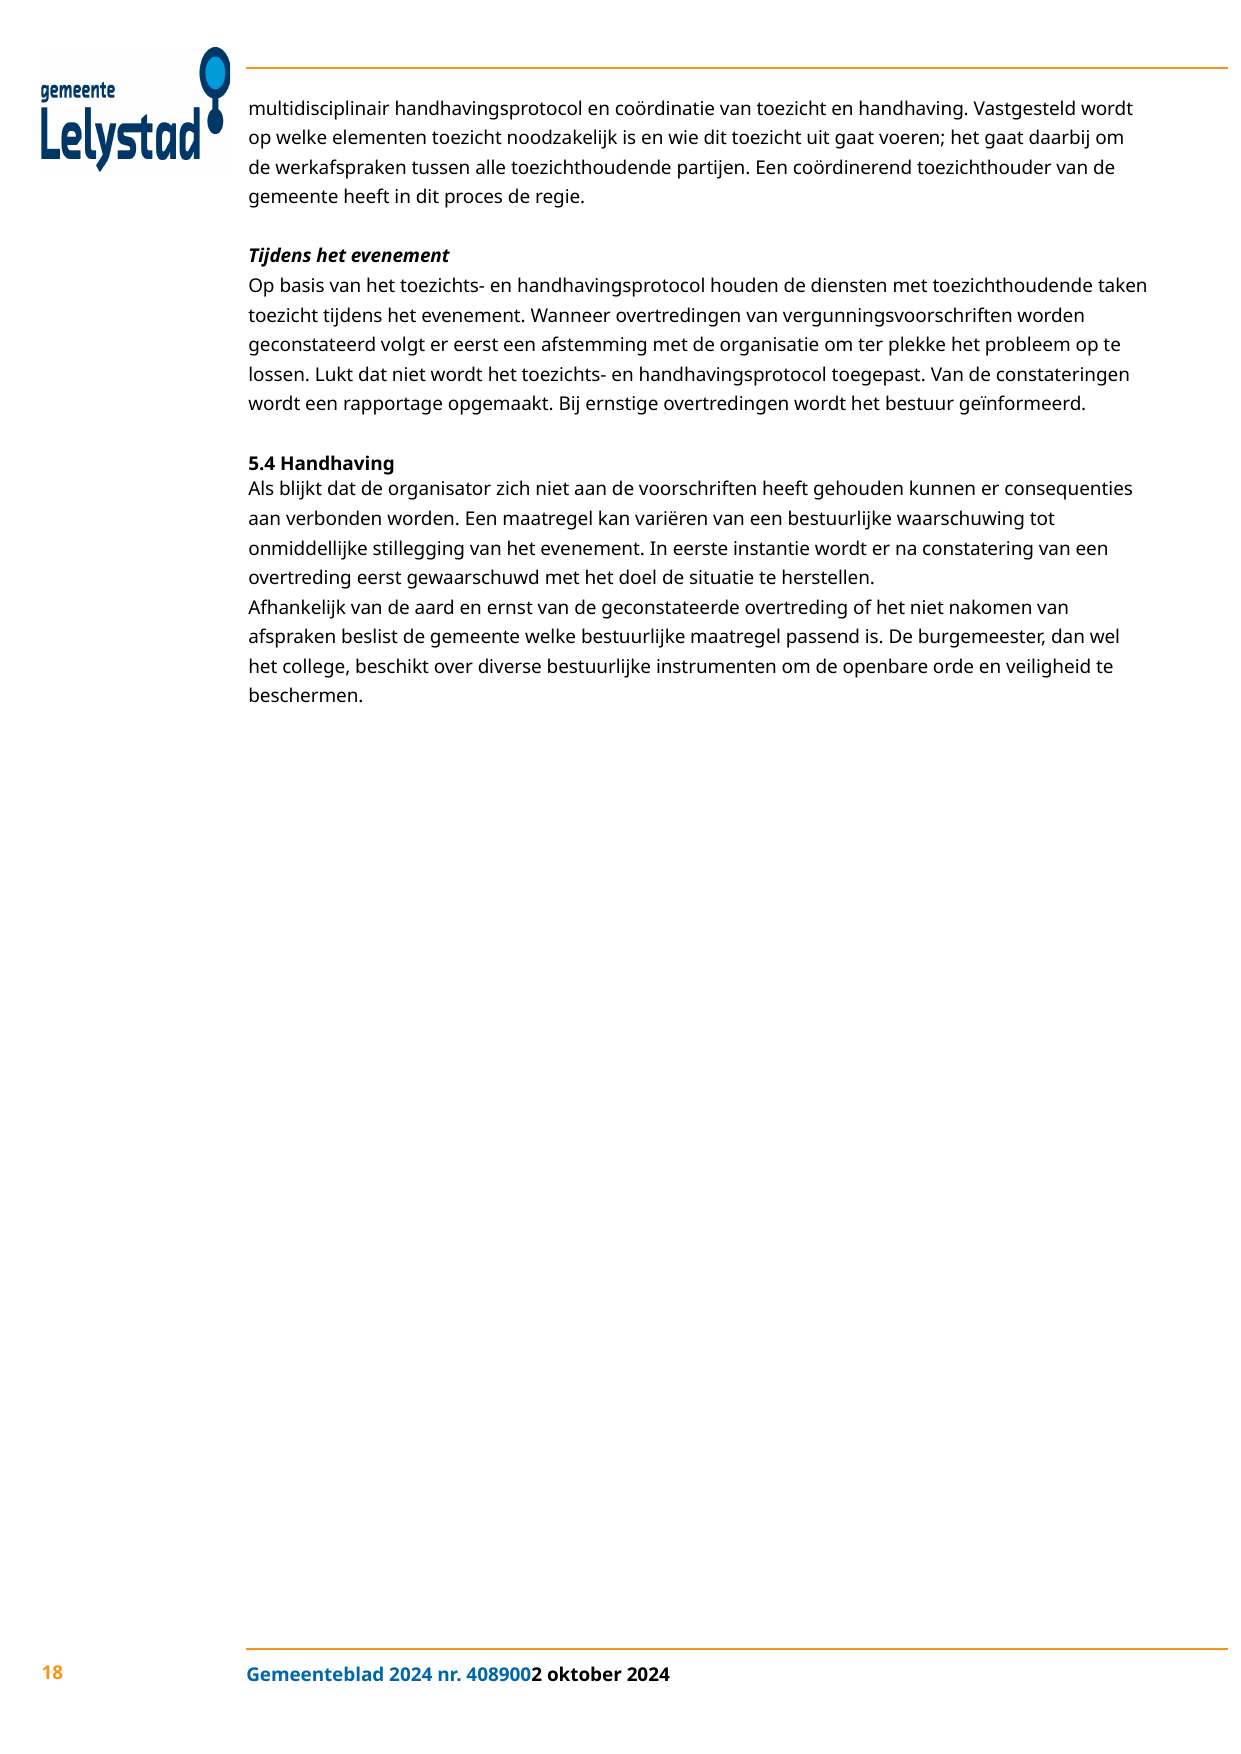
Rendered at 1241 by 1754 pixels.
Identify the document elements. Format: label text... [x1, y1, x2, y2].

text multidisciplinair handhavingsprotocol en coördinatie van toezicht en handhaving. Vastgesteld wordt op welke elementen toezicht noodzakelijk is en wie dit toezicht uit gaat voeren; het gaat daarbij om de werkafspraken tussen alle toezichthoudende partijen. Een coördinerend toezichthouder van de gemeente heeft in dit proces de regie. [248, 95, 1152, 209]
picture [41, 47, 231, 172]
text Tijdens het evenement [248, 243, 1152, 268]
text Op basis van het toezichts- en handhavingsprotocol houden de diensten met toezichthoudende taken toezicht tijdens het evenement. Wanneer overtredingen van vergunningsvoorschriften worden geconstateerd volgt er eerst een afstemming met de organisatie om ter plekke het probleem op te lossen. Lukt dat niet wordt het toezichts- en handhavingsprotocol toegepast. Van de constateringen wordt een rapportage opgemaakt. Bij ernstige overtredingen wordt het bestuur geïnformeerd. [248, 272, 1152, 416]
text Afhankelijk van de aard en ernst van de geconstateerde overtreding of het niet nakomen van afspraken beslist de gemeente welke bestuurlijke maatregel passend is. De burgemeester, dan wel het college, beschikt over diverse bestuurlijke instrumenten om de openbare orde en veiligheid te beschermen. [248, 594, 1152, 708]
text Als blijkt dat de organisator zich niet aan de voorschriften heeft gehouden kunnen er consequenties aan verbonden worden. Een maatregel kan variëren van een bestuurlijke waarschuwing tot onmiddellijke stillegging van het evenement. In eerste instantie wordt er na constatering van een overtreding eerst gewaarschuwd met het doel de situatie te herstellen. [248, 476, 1152, 590]
text 5.4 Handhaving [248, 450, 1152, 476]
